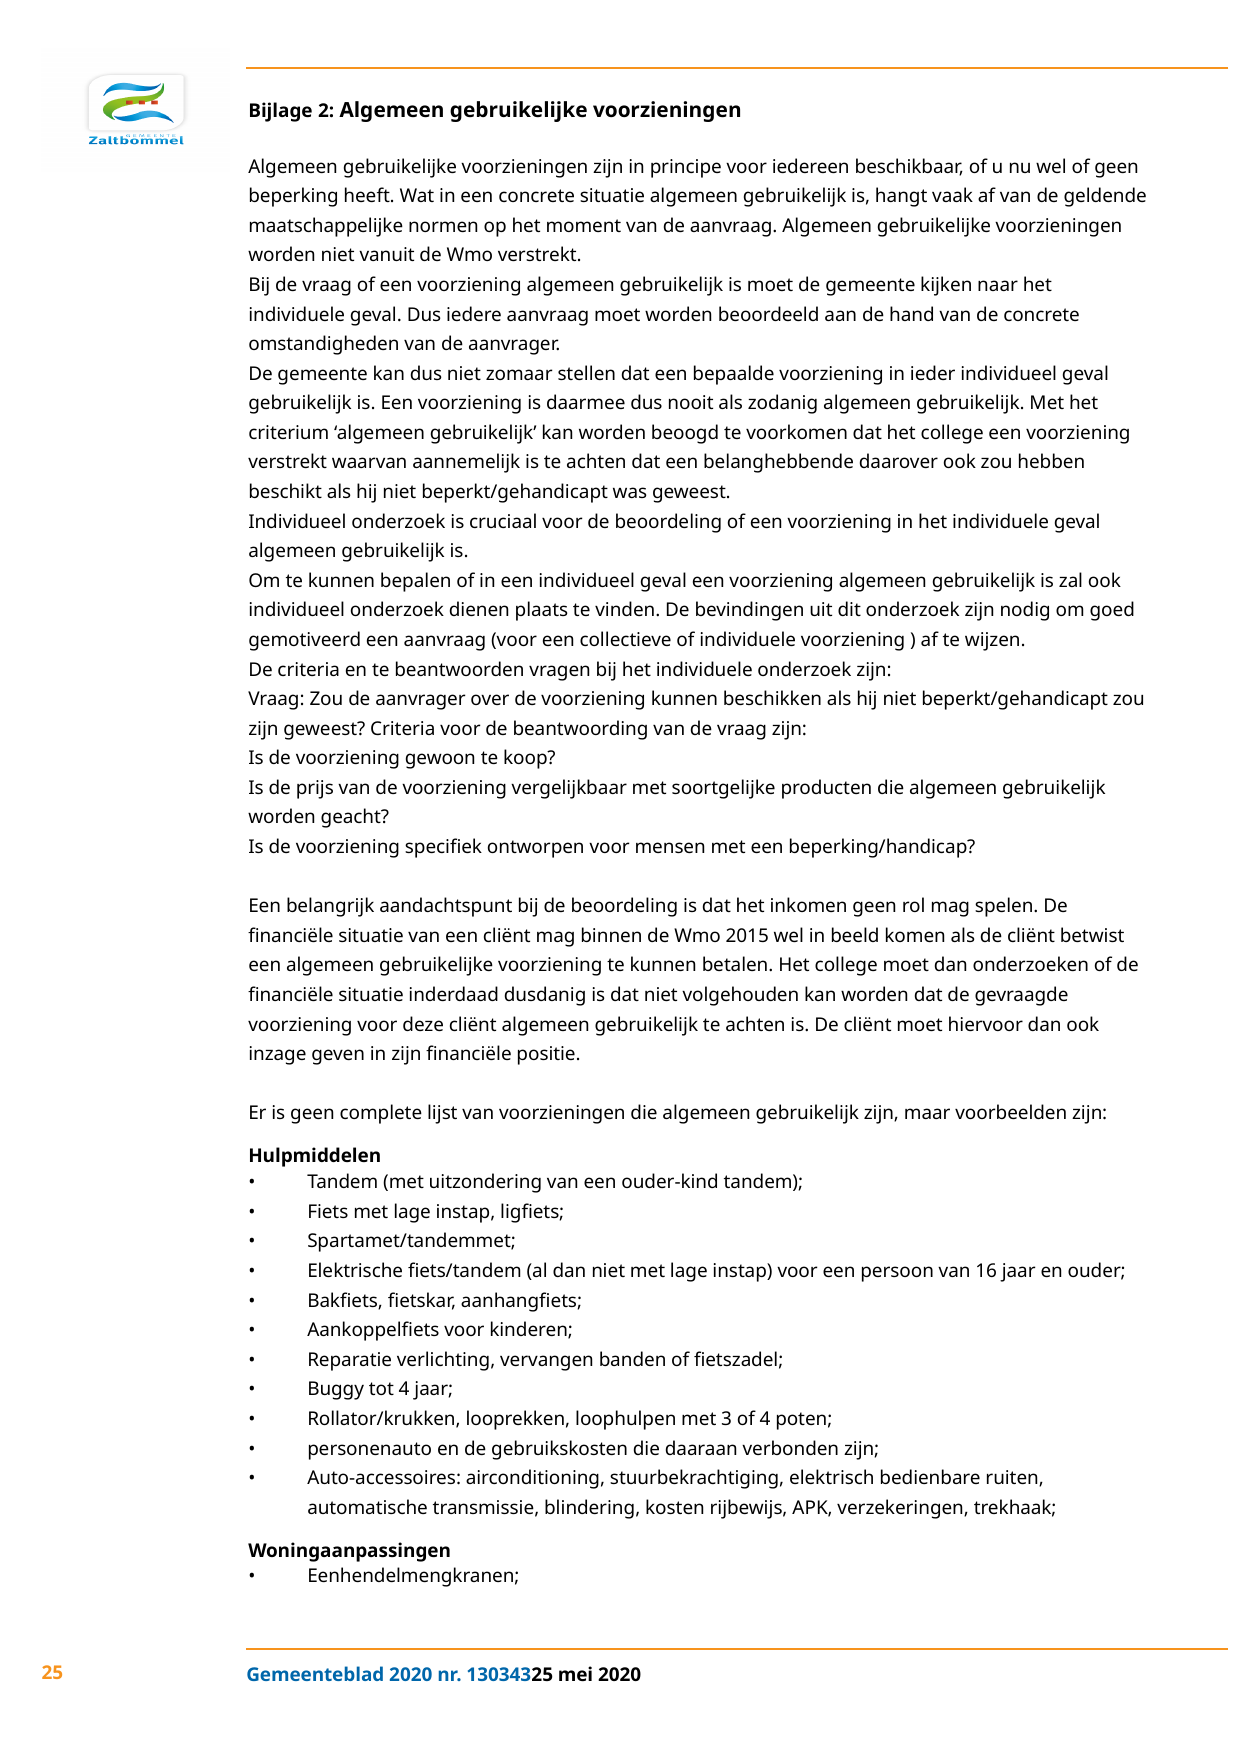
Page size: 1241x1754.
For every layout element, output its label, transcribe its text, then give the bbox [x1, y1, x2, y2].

text Algemeen gebruikelijke voorzieningen zijn in principe voor iedereen beschikbaar, of u nu wel of geen beperking heeft. Wat in een concrete situatie algemeen gebruikelijk is, hangt vaak af van de geldende maatschappelijke normen op het moment van de aanvraag. Algemeen gebruikelijke voorzieningen worden niet vanuit de Wmo verstrekt. [248, 153, 1152, 267]
list Elektrische fiets/tandem (al dan niet met lage instap) voor een persoon van 16 jaar en ouder; [248, 1257, 1152, 1283]
picture [41, 47, 231, 172]
text Is de voorziening specifiek ontworpen voor mensen met een beperking/handicap? [248, 833, 1152, 859]
text De criteria en te beantwoorden vragen bij het individuele onderzoek zijn: [248, 656, 1152, 682]
text Een belangrijk aandachtspunt bij de beoordeling is dat het inkomen geen rol mag spelen. De financiële situatie van een cliënt mag binnen de Wmo 2015 wel in beeld komen als de cliënt betwist een algemeen gebruikelijke voorziening te kunnen betalen. Het college moet dan onderzoeken of de financiële situatie inderdaad dusdanig is dat niet volgehouden kan worden dat de gevraagde voorziening voor deze cliënt algemeen gebruikelijk te achten is. De cliënt moet hiervoor dan ook inzage geven in zijn financiële positie. [248, 892, 1152, 1066]
list Buggy tot 4 jaar; [248, 1376, 1152, 1401]
text Bijlage 2: Algemeen gebruikelijke voorzieningen [248, 95, 1152, 123]
list Fiets met lage instap, ligfiets; [248, 1198, 1152, 1224]
list Tandem (met uitzondering van een ouder-kind tandem); [248, 1168, 1152, 1194]
text Bij de vraag of een voorziening algemeen gebruikelijk is moet de gemeente kijken naar het individuele geval. Dus iedere aanvraag moet worden beoordeeld aan de hand van de concrete omstandigheden van de aanvrager. [248, 271, 1152, 356]
list Reparatie verlichting, vervangen banden of fietszadel; [248, 1346, 1152, 1372]
list personenauto en de gebruikskosten die daaraan verbonden zijn; [248, 1435, 1152, 1460]
text De gemeente kan dus niet zomaar stellen dat een bepaalde voorziening in ieder individueel geval gebruikelijk is. Een voorziening is daarmee dus nooit als zodanig algemeen gebruikelijk. Met het criterium ‘algemeen gebruikelijk’ kan worden beoogd te voorkomen dat het college een voorziening verstrekt waarvan aannemelijk is te achten dat een belanghebbende daarover ook zou hebben beschikt als hij niet beperkt/gehandicapt was geweest. [248, 360, 1152, 504]
list Eenhendelmengkranen; [248, 1563, 1152, 1588]
list Spartamet/tandemmet; [248, 1228, 1152, 1253]
list Aankoppelfiets voor kinderen; [248, 1316, 1152, 1342]
text Er is geen complete lijst van voorzieningen die algemeen gebruikelijk zijn, maar voorbeelden zijn: [248, 1099, 1152, 1125]
list Rollator/krukken, looprekken, loophulpen met 3 of 4 poten; [248, 1405, 1152, 1431]
text Om te kunnen bepalen of in een individueel geval een voorziening algemeen gebruikelijk is zal ook individueel onderzoek dienen plaats te vinden. De bevindingen uit dit onderzoek zijn nodig om goed gemotiveerd een aanvraag (voor een collectieve of individuele voorziening ) af te wijzen. [248, 567, 1152, 652]
list Auto-accessoires: airconditioning, stuurbekrachtiging, elektrisch bedienbare ruiten, automatische transmissie, blindering, kosten rijbewijs, APK, verzekeringen, trekhaak; [248, 1464, 1152, 1519]
text Is de prijs van de voorziening vergelijkbaar met soortgelijke producten die algemeen gebruikelijk worden geacht? [248, 774, 1152, 829]
list Bakfiets, fietskar, aanhangfiets; [248, 1287, 1152, 1312]
text Is de voorziening gewoon te koop? [248, 744, 1152, 770]
text Woningaanpassingen [248, 1537, 1152, 1563]
text Individueel onderzoek is cruciaal voor de beoordeling of een voorziening in het individuele geval algemeen gebruikelijk is. [248, 508, 1152, 563]
text Hulpmiddelen [248, 1143, 1152, 1168]
text Vraag: Zou de aanvrager over de voorziening kunnen beschikken als hij niet beperkt/gehandicapt zou zijn geweest? Criteria voor de beantwoording van de vraag zijn: [248, 685, 1152, 741]
